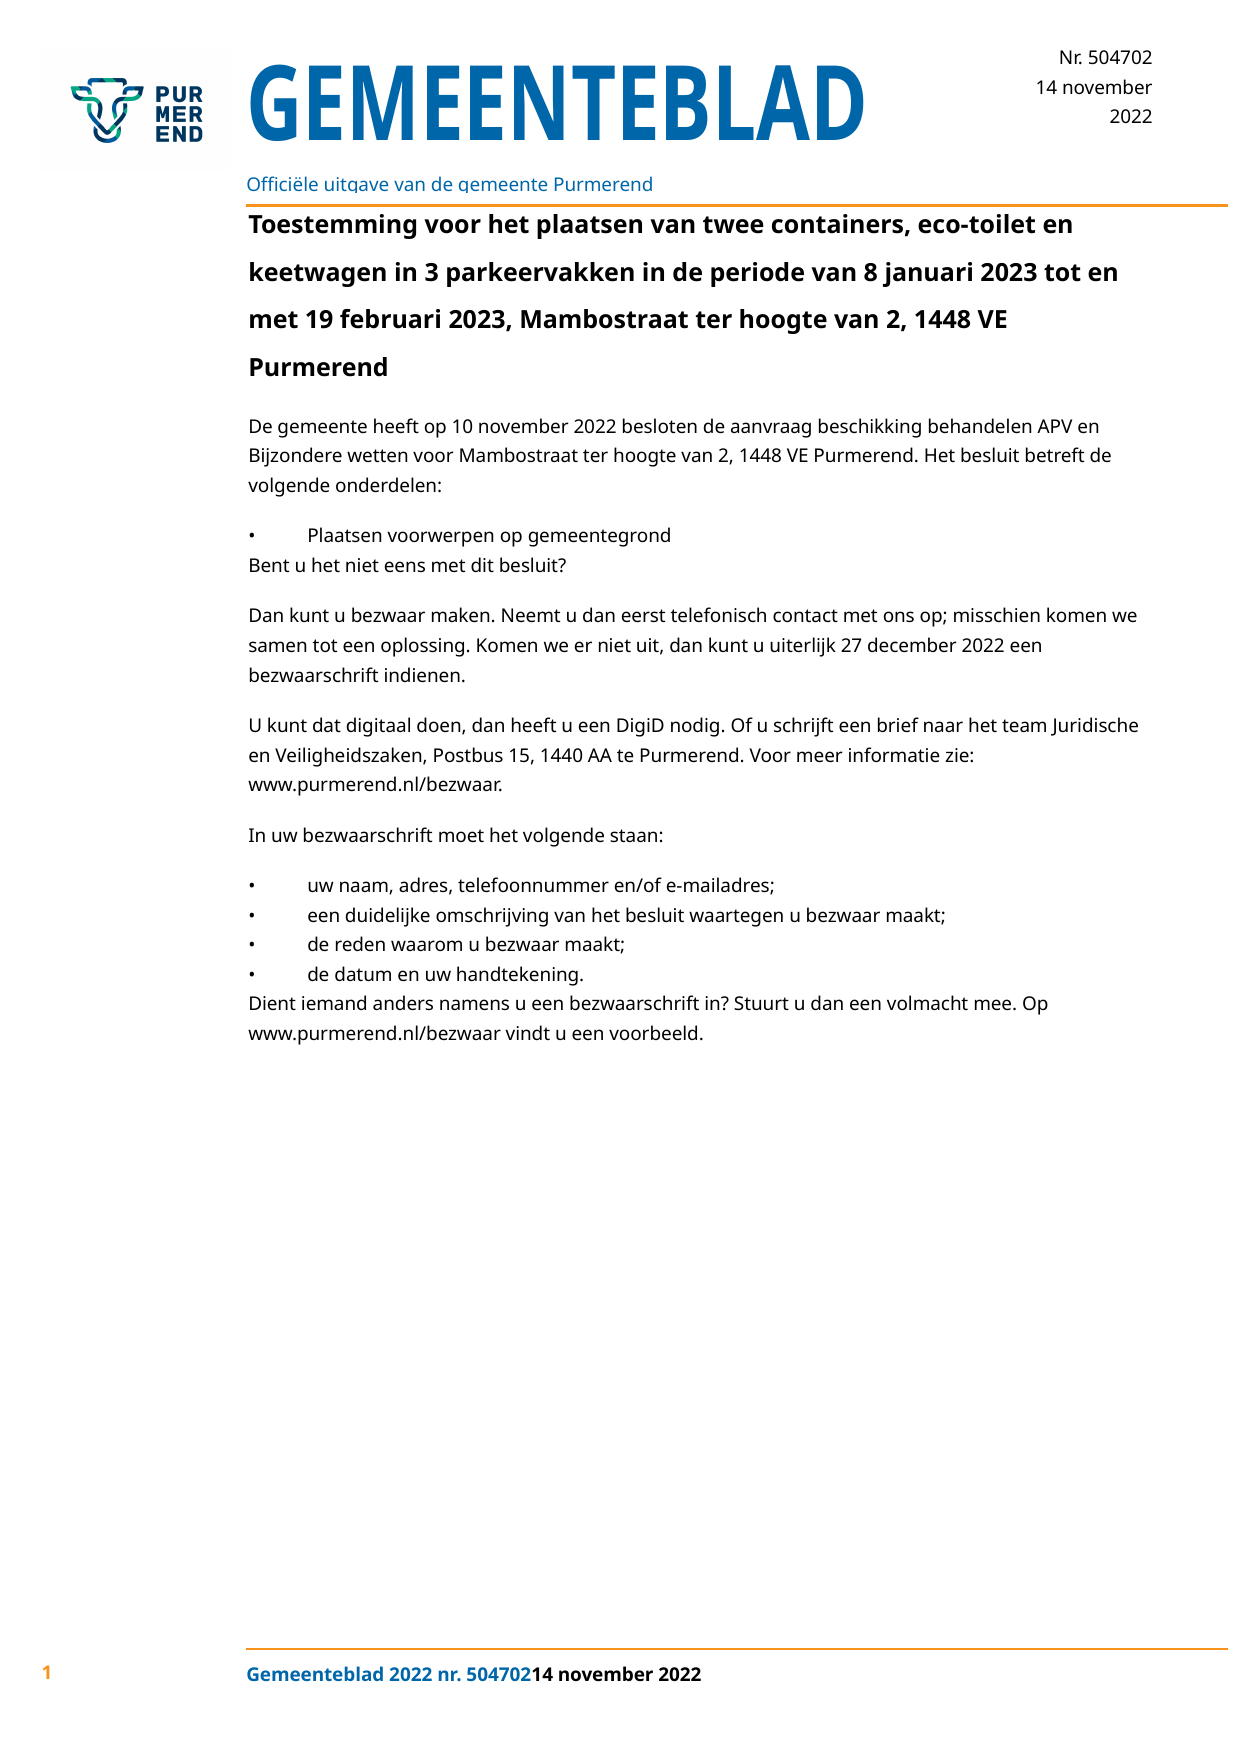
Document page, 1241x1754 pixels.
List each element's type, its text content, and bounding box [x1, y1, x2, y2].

text Toestemming voor het plaatsen van twee containers, eco-toilet en keetwagen in 3 parkeervakken in de periode van 8 januari 2023 tot en met 19 februari 2023, Mambostraat ter hoogte van 2, 1448 VE Purmerend [248, 207, 1152, 384]
text Bent u het niet eens met dit besluit? [248, 552, 1152, 578]
list uw naam, adres, telefoonnummer en/of e-mailadres; [248, 872, 1152, 898]
text Dan kunt u bezwaar maken. Neemt u dan eerst telefonisch contact met ons op; misschien komen we samen tot een oplossing. Komen we er niet uit, dan kunt u uiterlijk 27 december 2022 een bezwaarschrift indienen. [248, 603, 1152, 688]
list de reden waarom u bezwaar maakt; [248, 931, 1152, 957]
text U kunt dat digitaal doen, dan heeft u een DigiD nodig. Of u schrijft een brief naar het team Juridische en Veiligheidszaken, Postbus 15, 1440 AA te Purmerend. Voor meer informatie zie: www.purmerend.nl/bezwaar. [248, 712, 1152, 797]
list Plaatsen voorwerpen op gemeentegrond [248, 523, 1152, 548]
text De gemeente heeft op 10 november 2022 besloten de aanvraag beschikking behandelen APV en Bijzondere wetten voor Mambostraat ter hoogte van 2, 1448 VE Purmerend. Het besluit betreft de volgende onderdelen: [248, 413, 1152, 498]
text Dient iemand anders namens u een bezwaarschrift in? Stuurt u dan een volmacht mee. Op www.purmerend.nl/bezwaar vindt u een voorbeeld. [248, 991, 1152, 1046]
list de datum en uw handtekening. [248, 961, 1152, 987]
list een duidelijke omschrijving van het besluit waartegen u bezwaar maakt; [248, 902, 1152, 928]
text In uw bezwaarschrift moet het volgende staan: [248, 822, 1152, 848]
picture [41, 47, 231, 172]
